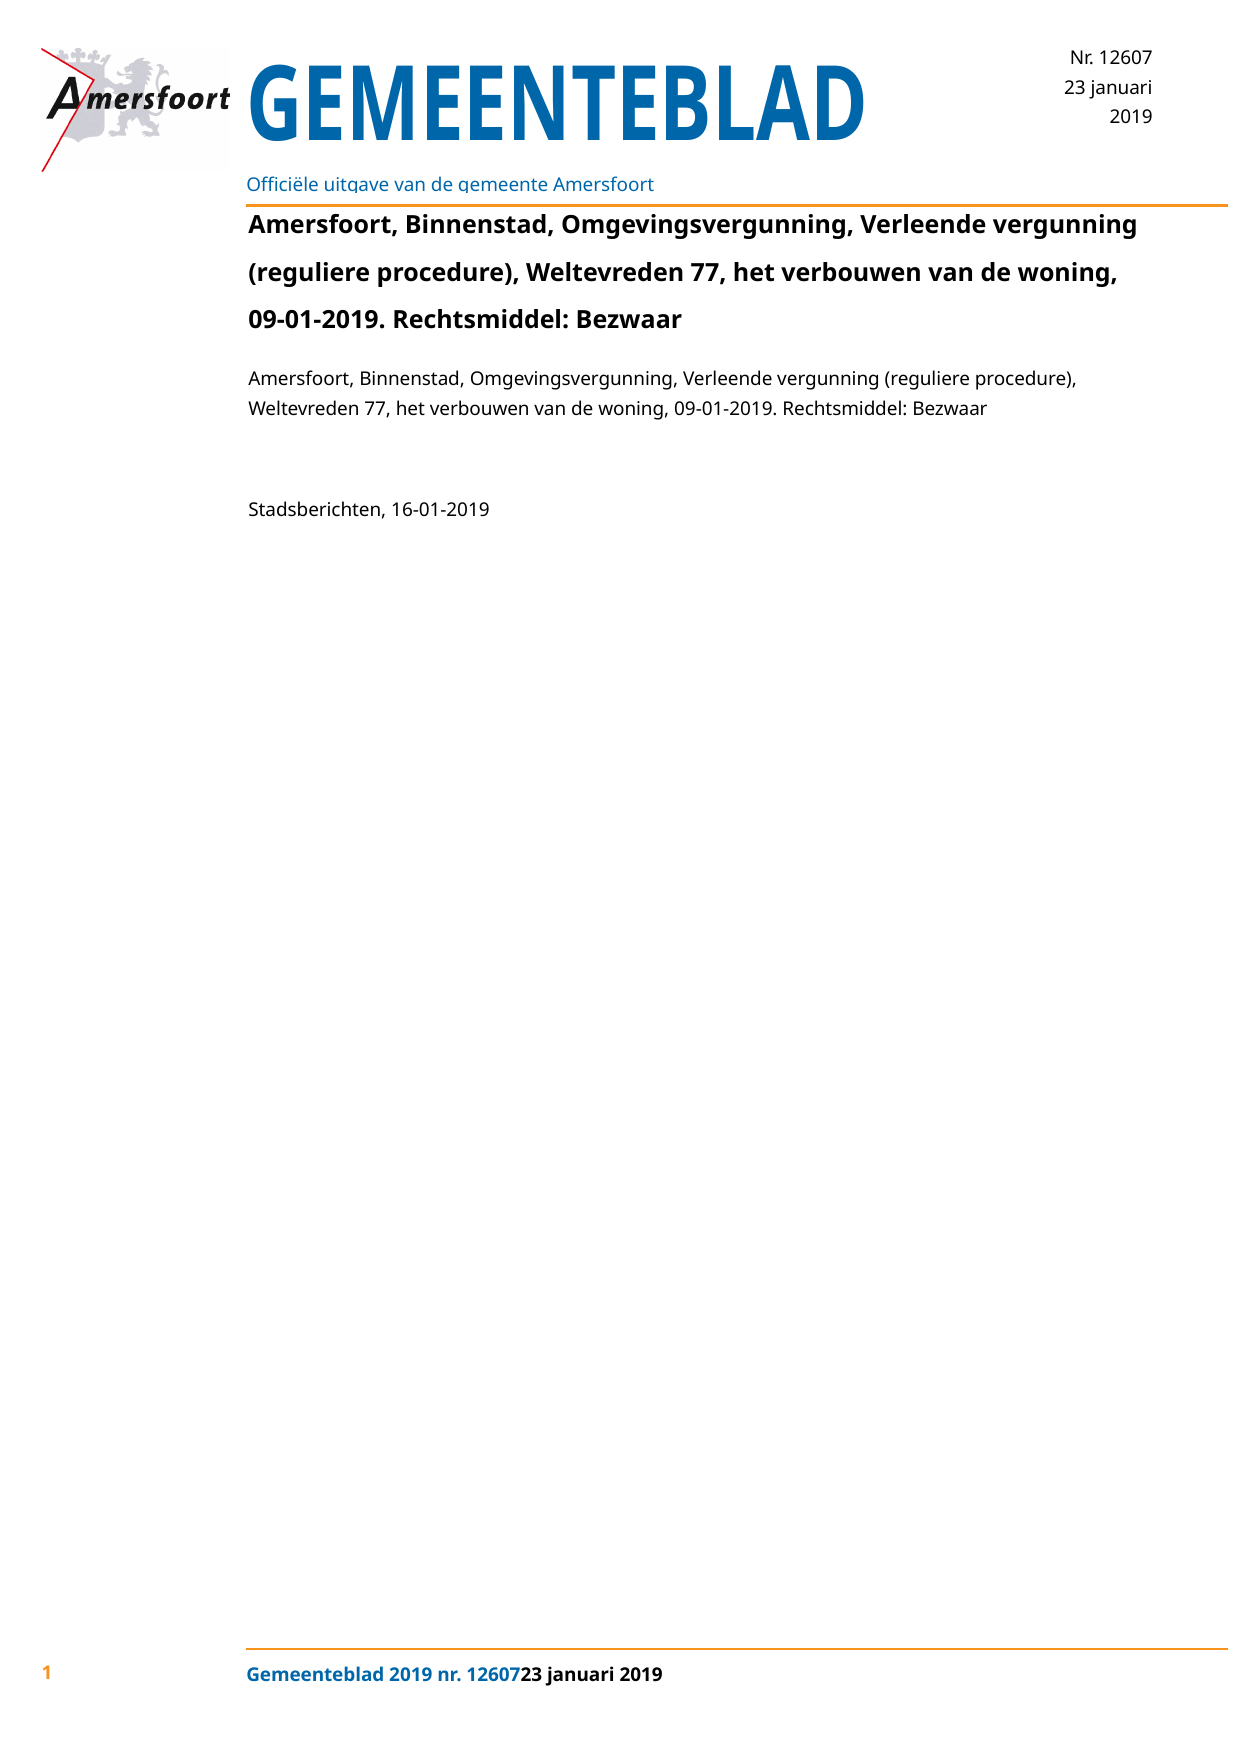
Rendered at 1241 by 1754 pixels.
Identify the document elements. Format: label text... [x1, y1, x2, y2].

text Amersfoort, Binnenstad, Omgevingsvergunning, Verleende vergunning (reguliere procedure), Weltevreden 77, het verbouwen van de woning, 09-01-2019. Rechtsmiddel: Bezwaar [248, 207, 1152, 336]
text Stadsberichten, 16-01-2019 [248, 496, 1152, 522]
text Amersfoort, Binnenstad, Omgevingsvergunning, Verleende vergunning (reguliere procedure), Weltevreden 77, het verbouwen van de woning, 09-01-2019. Rechtsmiddel: Bezwaar [248, 366, 1152, 421]
picture [41, 47, 231, 172]
